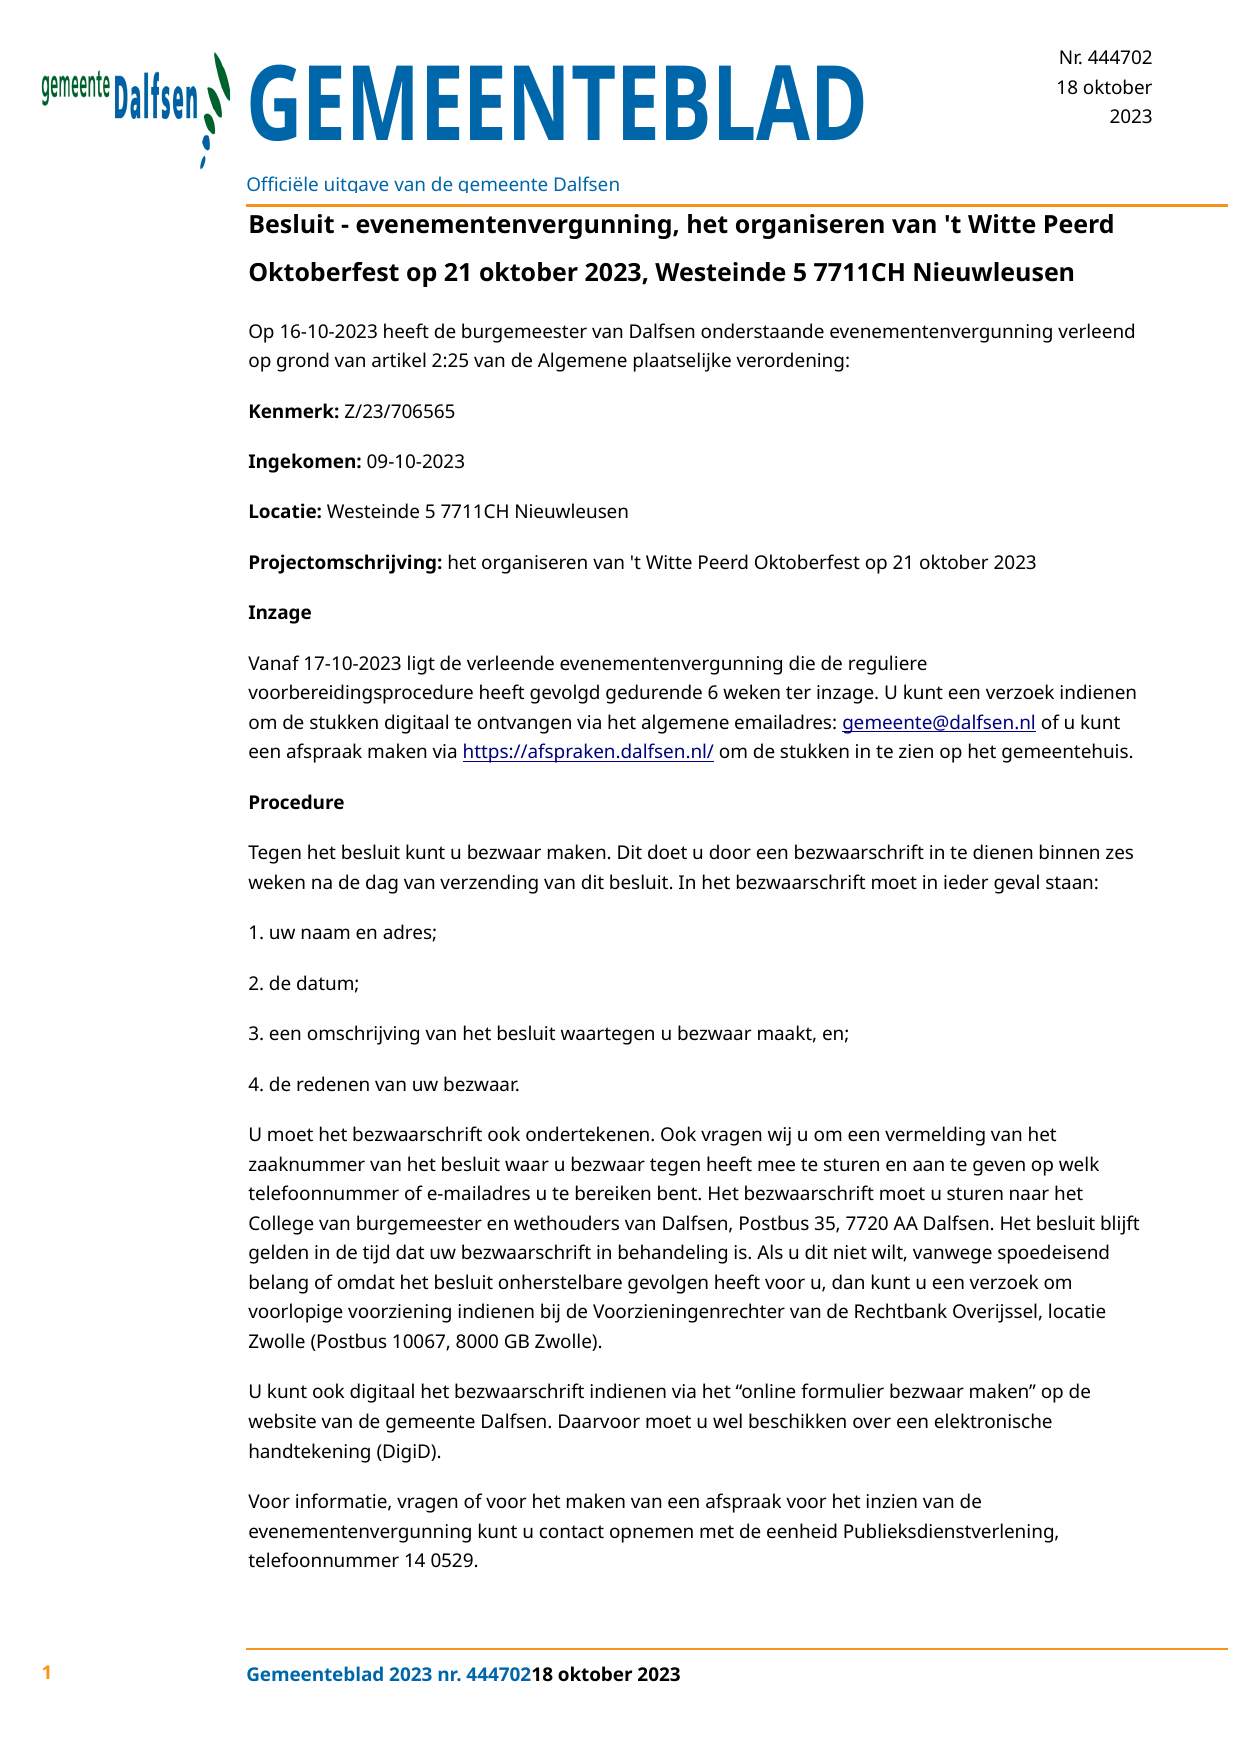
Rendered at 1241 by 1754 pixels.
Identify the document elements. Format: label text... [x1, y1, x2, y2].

text U kunt ook digitaal het bezwaarschrift indienen via het “online formulier bezwaar maken” op de website van de gemeente Dalfsen. Daarvoor moet u wel beschikken over een elektronische handtekening (DigiD). [248, 1379, 1152, 1464]
text Kenmerk: Z/23/706565 [248, 398, 1152, 424]
text Projectomschrijving: het organiseren van 't Witte Peerd Oktoberfest op 21 oktober 2023 [248, 549, 1152, 575]
text Tegen het besluit kunt u bezwaar maken. Dit doet u door een bezwaarschrift in te dienen binnen zes weken na de dag van verzending van dit besluit. In het bezwaarschrift moet in ieder geval staan: [248, 839, 1152, 895]
text Locatie: Westeinde 5 7711CH Nieuwleusen [248, 499, 1152, 524]
text Inzage [248, 599, 1152, 625]
text Vanaf 17-10-2023 ligt de verleende evenementenvergunning die de reguliere voorbereidingsprocedure heeft gevolgd gedurende 6 weken ter inzage. U kunt een verzoek indienen om de stukken digitaal te ontvangen via het algemene emailadres: gemeente@dalfsen.nl of u kunt een afspraak maken via https://afspraken.dalfsen.nl/ om de stukken in te zien op het gemeentehuis. [248, 650, 1152, 764]
text 1. uw naam en adres; [248, 919, 1152, 945]
text Besluit - evenementenvergunning, het organiseren van 't Witte Peerd Oktoberfest op 21 oktober 2023, Westeinde 5 7711CH Nieuwleusen [248, 207, 1152, 288]
text 4. de redenen van uw bezwaar. [248, 1071, 1152, 1097]
text 3. een omschrijving van het besluit waartegen u bezwaar maakt, en; [248, 1020, 1152, 1046]
text Procedure [248, 789, 1152, 815]
text Ingekomen: 09-10-2023 [248, 448, 1152, 474]
text Op 16-10-2023 heeft de burgemeester van Dalfsen onderstaande evenementenvergunning verleend op grond van artikel 2:25 van de Algemene plaatselijke verordening: [248, 318, 1152, 373]
text U moet het bezwaarschrift ook ondertekenen. Ook vragen wij u om een vermelding van het zaaknummer van het besluit waar u bezwaar tegen heeft mee te sturen en aan te geven op welk telefoonnummer of e-mailadres u te bereiken bent. Het bezwaarschrift moet u sturen naar het College van burgemeester en wethouders van Dalfsen, Postbus 35, 7720 AA Dalfsen. Het besluit blijft gelden in de tijd dat uw bezwaarschrift in behandeling is. Als u dit niet wilt, vanwege spoedeisend belang of omdat het besluit onherstelbare gevolgen heeft voor u, dan kunt u een verzoek om voorlopige voorziening indienen bij de Voorzieningenrechter van de Rechtbank Overijssel, locatie Zwolle (Postbus 10067, 8000 GB Zwolle). [248, 1121, 1152, 1354]
picture [41, 47, 231, 172]
text 2. de datum; [248, 970, 1152, 996]
text Voor informatie, vragen of voor het maken van een afspraak voor het inzien van de evenementenvergunning kunt u contact opnemen met de eenheid Publieksdienstverlening, telefoonnummer 14 0529. [248, 1488, 1152, 1573]
